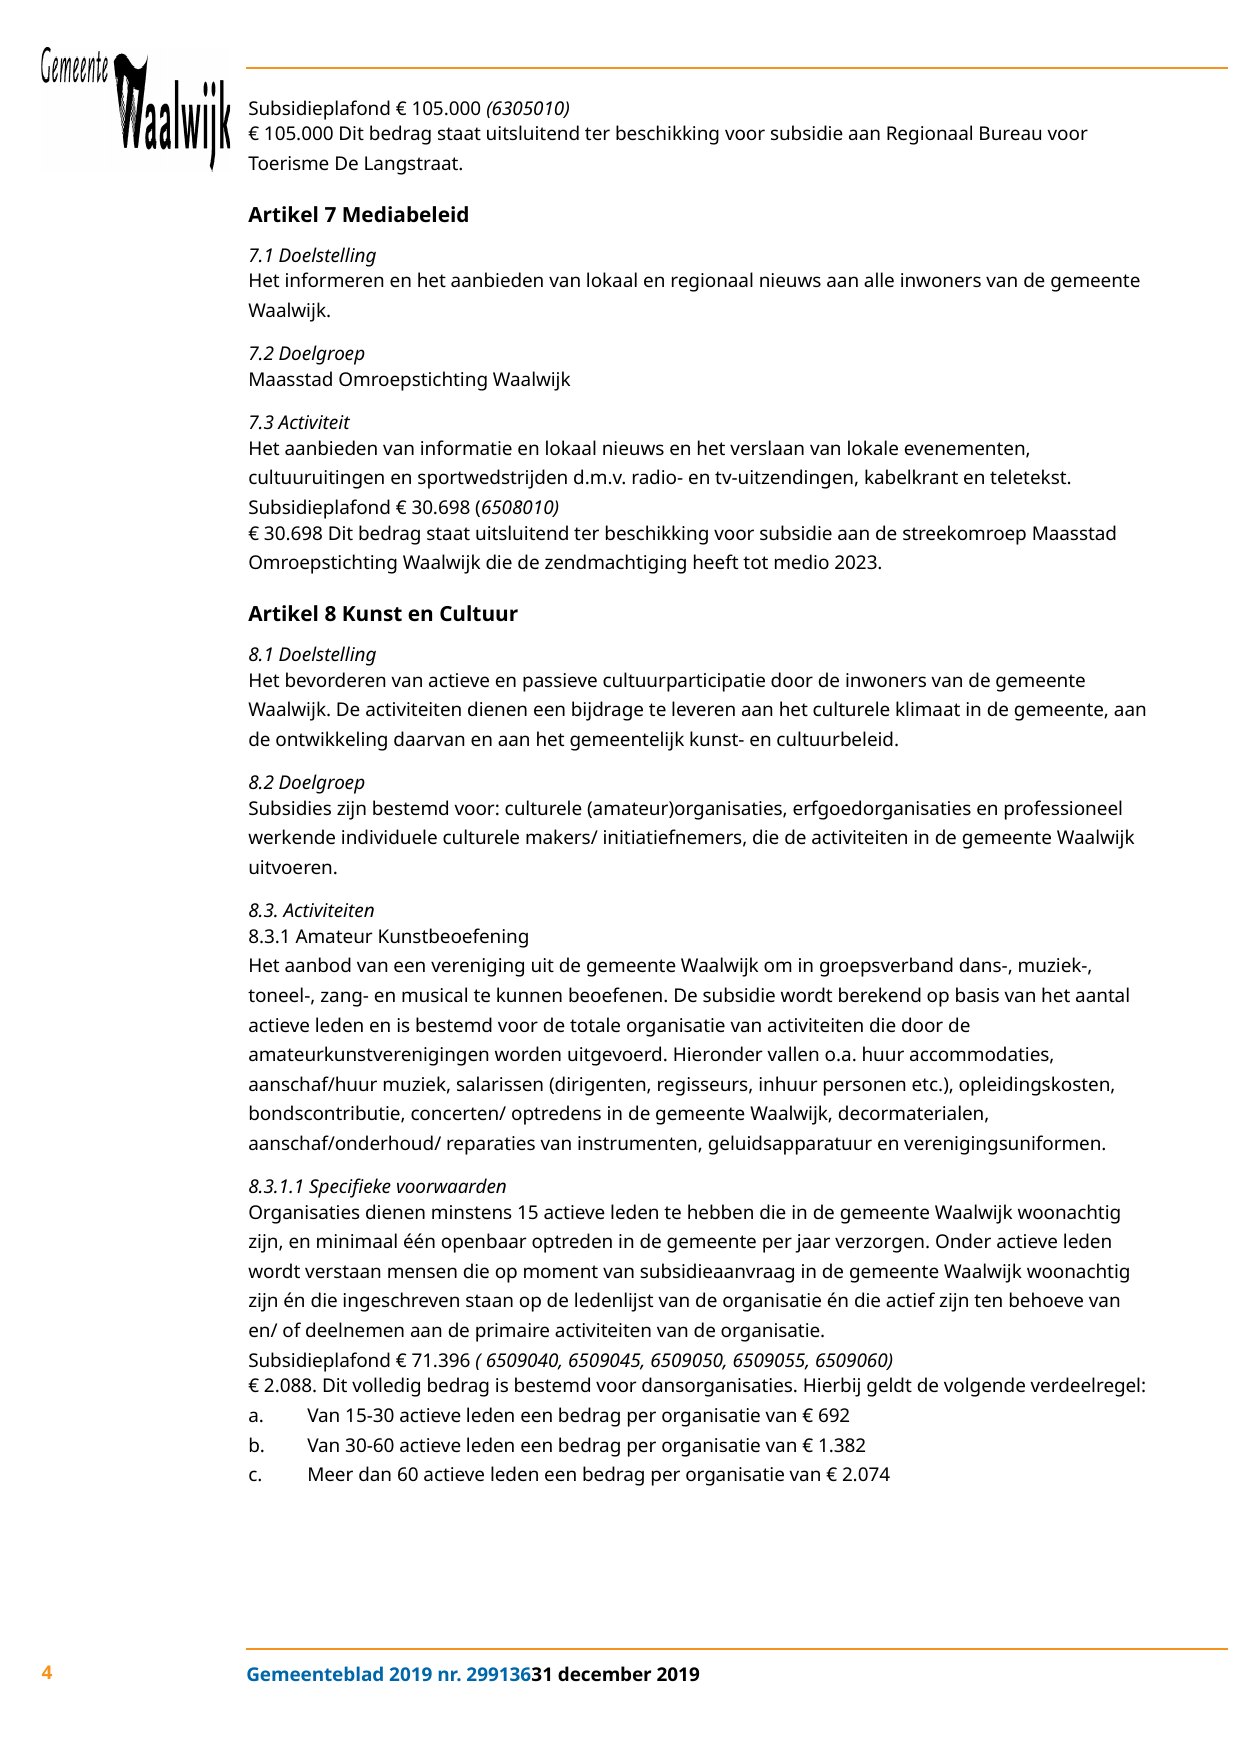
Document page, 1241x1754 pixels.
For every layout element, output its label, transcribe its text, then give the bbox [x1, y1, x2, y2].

text Het aanbieden van informatie en lokaal nieuws en het verslaan van lokale evenementen, cultuuruitingen en sportwedstrijden d.m.v. radio- en tv-uitzendingen, kabelkrant en teletekst. [248, 435, 1152, 490]
text 7.3 Activiteit [248, 409, 1152, 435]
text 8.3.1 Amateur Kunstbeoefening [248, 923, 1152, 949]
text Het bevorderen van actieve en passieve cultuurparticipatie door de inwoners van de gemeente Waalwijk. De activiteiten dienen een bijdrage te leveren aan het culturele klimaat in de gemeente, aan de ontwikkeling daarvan en aan het gemeentelijk kunst- en cultuurbeleid. [248, 667, 1152, 752]
text Het informeren en het aanbieden van lokaal en regionaal nieuws aan alle inwoners van de gemeente Waalwijk. [248, 268, 1152, 323]
table_header Subsidieplafond € 30.698 (6508010) [248, 494, 1152, 520]
text Artikel 8 Kunst en Cultuur [248, 599, 1152, 628]
table_cell € 105.000 Dit bedrag staat uitsluitend ter beschikking voor subsidie aan Regionaal Bureau voor Toerisme De Langstraat. [248, 121, 1152, 176]
table_cell € 30.698 Dit bedrag staat uitsluitend ter beschikking voor subsidie aan de streekomroep Maasstad Omroepstichting Waalwijk die de zendmachtiging heeft tot medio 2023. [248, 520, 1152, 575]
text 7.2 Doelgroep [248, 340, 1152, 366]
text 8.3. Activiteiten [248, 897, 1152, 923]
text 7.1 Doelstelling [248, 242, 1152, 268]
text 8.2 Doelgroep [248, 769, 1152, 795]
text 8.1 Doelstelling [248, 641, 1152, 667]
text Het aanbod van een vereniging uit de gemeente Waalwijk om in groepsverband dans-, muziek-, toneel-, zang- en musical te kunnen beoefenen. De subsidie wordt berekend op basis van het aantal actieve leden en is bestemd voor de totale organisatie van activiteiten die door de amateurkunstverenigingen worden uitgevoerd. Hieronder vallen o.a. huur accommodaties, aanschaf/huur muziek, salarissen (dirigenten, regisseurs, inhuur personen etc.), opleidingskosten, bondscontributie, concerten/ optredens in de gemeente Waalwijk, decormaterialen, aanschaf/onderhoud/ reparaties van instrumenten, geluidsapparatuur en verenigingsuniformen. [248, 953, 1152, 1156]
text Artikel 7 Mediabeleid [248, 200, 1152, 228]
text 8.3.1.1 Specifieke voorwaarden [248, 1173, 1152, 1199]
text Maasstad Omroepstichting Waalwijk [248, 366, 1152, 392]
table_header Subsidieplafond € 71.396 ( 6509040, 6509045, 6509050, 6509055, 6509060) [248, 1347, 1152, 1373]
text Subsidies zijn bestemd voor: culturele (amateur)organisaties, erfgoedorganisaties en professioneel werkende individuele culturele makers/ initiatiefnemers, die de activiteiten in de gemeente Waalwijk uitvoeren. [248, 795, 1152, 880]
table_header Subsidieplafond € 105.000 (6305010) [248, 95, 1152, 121]
table_cell € 2.088. Dit volledig bedrag is bestemd voor dansorganisaties. Hierbij geldt de volgende verdeelregel: Van 15-30 actieve leden een bedrag per organisatie van € 692 Van 30-60 actieve leden een bedrag per organisatie van € 1.382 Meer dan 60 actieve leden een bedrag per organisatie van € 2.074 [248, 1373, 1152, 1487]
picture [41, 47, 231, 172]
text Organisaties dienen minstens 15 actieve leden te hebben die in de gemeente Waalwijk woonachtig zijn, en minimaal één openbaar optreden in de gemeente per jaar verzorgen. Onder actieve leden wordt verstaan mensen die op moment van subsidieaanvraag in de gemeente Waalwijk woonachtig zijn én die ingeschreven staan op de ledenlijst van de organisatie én die actief zijn ten behoeve van en/ of deelnemen aan de primaire activiteiten van de organisatie. [248, 1199, 1152, 1343]
